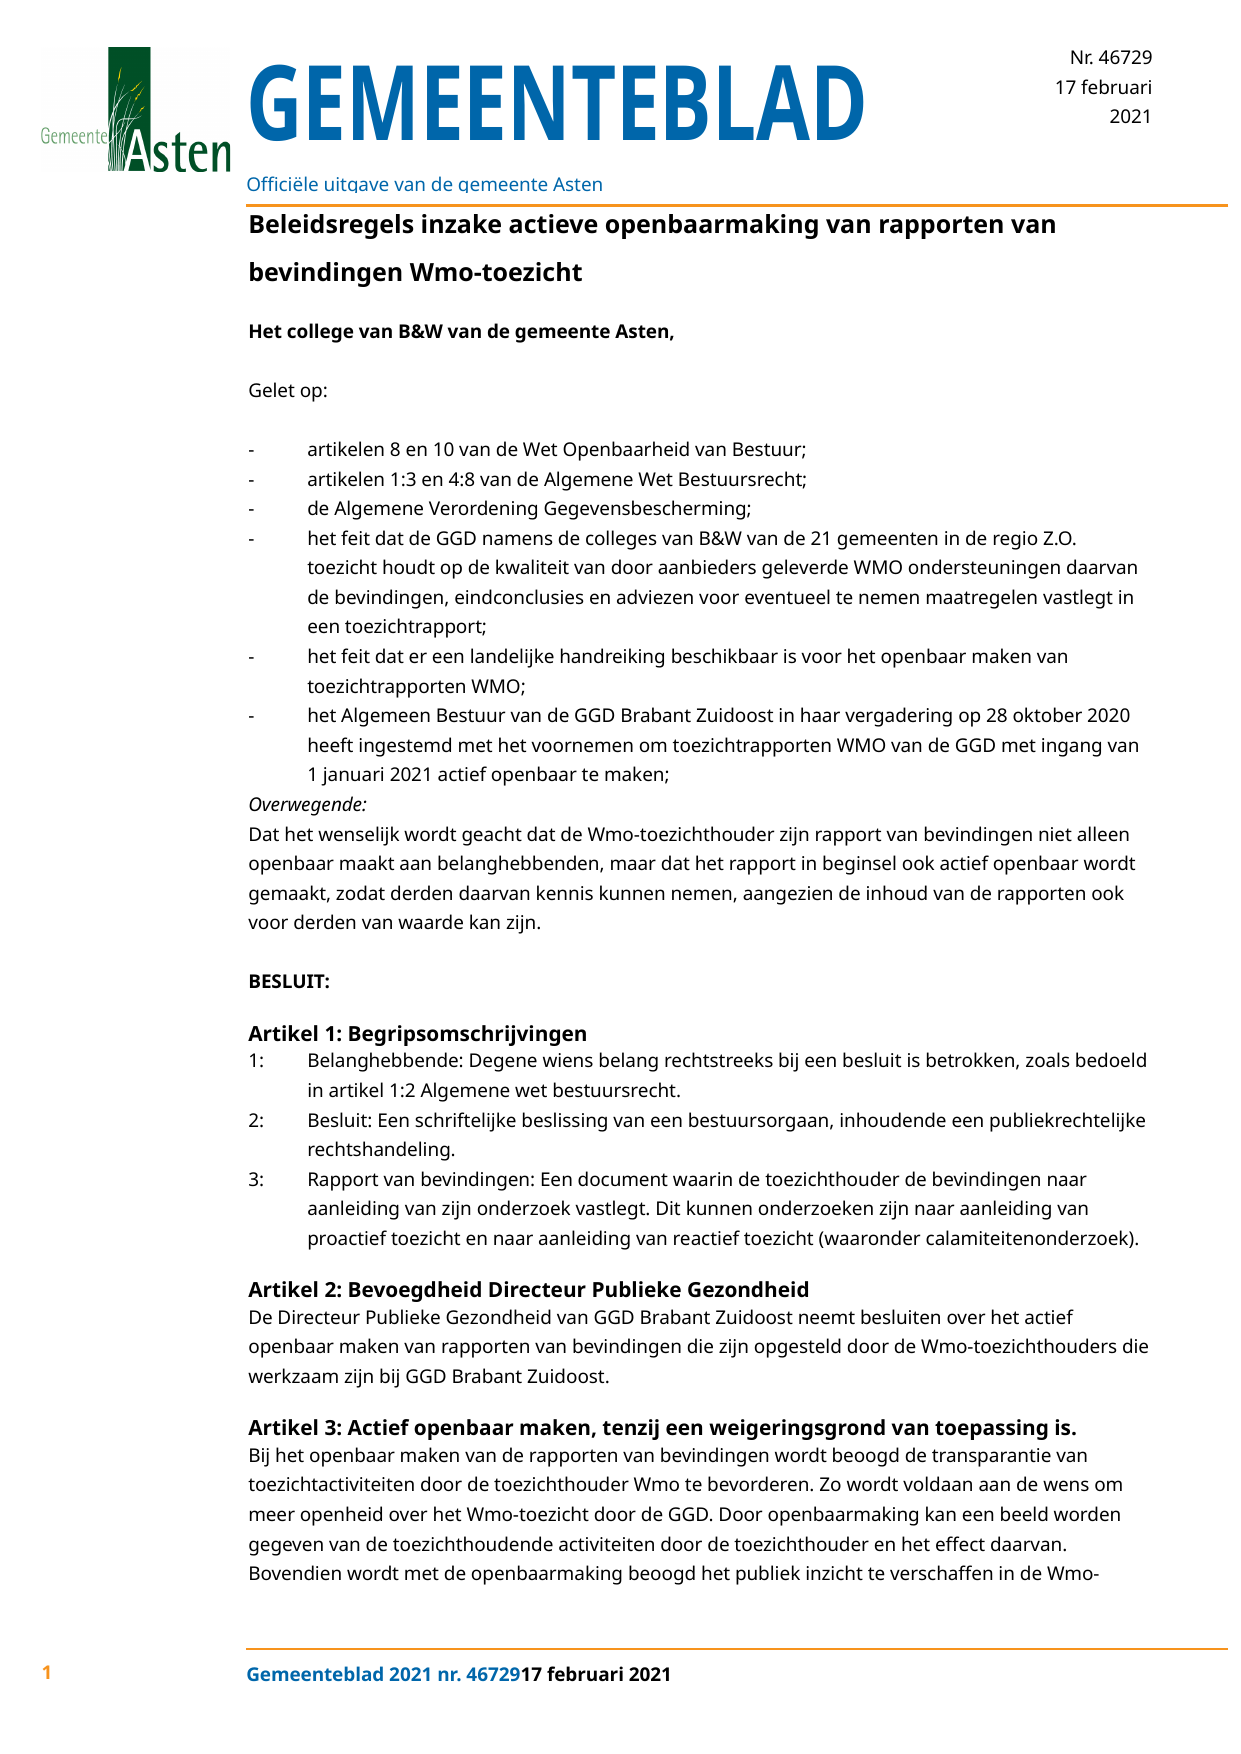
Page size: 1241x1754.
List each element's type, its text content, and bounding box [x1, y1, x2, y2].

picture [41, 47, 231, 172]
text De Directeur Publieke Gezondheid van GGD Brabant Zuidoost neemt besluiten over het actief openbaar maken van rapporten van bevindingen die zijn opgesteld door de Wmo-toezichthouders die werkzaam zijn bij GGD Brabant Zuidoost. [248, 1304, 1152, 1389]
list Belanghebbende: Degene wiens belang rechtstreeks bij een besluit is betrokken, zoals bedoeld in artikel 1:2 Algemene wet bestuursrecht. [248, 1048, 1152, 1103]
list het feit dat er een landelijke handreiking beschikbaar is voor het openbaar maken van toezichtrapporten WMO; [248, 643, 1152, 699]
list Rapport van bevindingen: Een document waarin de toezichthouder de bevindingen naar aanleiding van zijn onderzoek vastlegt. Dit kunnen onderzoeken zijn naar aanleiding van proactief toezicht en naar aanleiding van reactief toezicht (waaronder calamiteitenonderzoek). [248, 1166, 1152, 1251]
text Dat het wenselijk wordt geacht dat de Wmo-toezichthouder zijn rapport van bevindingen niet alleen openbaar maakt aan belanghebbenden, maar dat het rapport in beginsel ook actief openbaar wordt gemaakt, zodat derden daarvan kennis kunnen nemen, aangezien de inhoud van de rapporten ook voor derden van waarde kan zijn. [248, 821, 1152, 935]
text Artikel 2: Bevoegdheid Directeur Publieke Gezondheid [248, 1276, 1152, 1304]
list artikelen 1:3 en 4:8 van de Algemene Wet Bestuursrecht; [248, 466, 1152, 492]
text BESLUIT: [248, 969, 1152, 994]
text Het college van B&W van de gemeente Asten, [248, 318, 1152, 344]
list het Algemeen Bestuur van de GGD Brabant Zuidoost in haar vergadering op 28 oktober 2020 heeft ingestemd met het voornemen om toezichtrapporten WMO van de GGD met ingang van 1 januari 2021 actief openbaar te maken; [248, 702, 1152, 787]
list het feit dat de GGD namens de colleges van B&W van de 21 gemeenten in de regio Z.O. toezicht houdt op de kwaliteit van door aanbieders geleverde WMO ondersteuningen daarvan de bevindingen, eindconclusies en adviezen voor eventueel te nemen maatregelen vastlegt in een toezichtrapport; [248, 525, 1152, 639]
list Besluit: Een schriftelijke beslissing van een bestuursorgaan, inhoudende een publiekrechtelijke rechtshandeling. [248, 1107, 1152, 1162]
text Gelet op: [248, 377, 1152, 403]
text Bij het openbaar maken van de rapporten van bevindingen wordt beoogd de transparantie van toezichtactiviteiten door de toezichthouder Wmo te bevorderen. Zo wordt voldaan aan de wens om meer openheid over het Wmo-toezicht door de GGD. Door openbaarmaking kan een beeld worden gegeven van de toezichthoudende activiteiten door de toezichthouder en het effect daarvan. Bovendien wordt met de openbaarmaking beoogd het publiek inzicht te verschaffen in de Wmo- [248, 1442, 1152, 1586]
text Beleidsregels inzake actieve openbaarmaking van rapporten van bevindingen Wmo-toezicht [248, 207, 1152, 288]
text Overwegende: [248, 791, 1152, 817]
list artikelen 8 en 10 van de Wet Openbaarheid van Bestuur; [248, 436, 1152, 462]
text Artikel 3: Actief openbaar maken, tenzij een weigeringsgrond van toepassing is. [248, 1413, 1152, 1442]
list de Algemene Verordening Gegevensbescherming; [248, 495, 1152, 521]
text Artikel 1: Begripsomschrijvingen [248, 1019, 1152, 1048]
